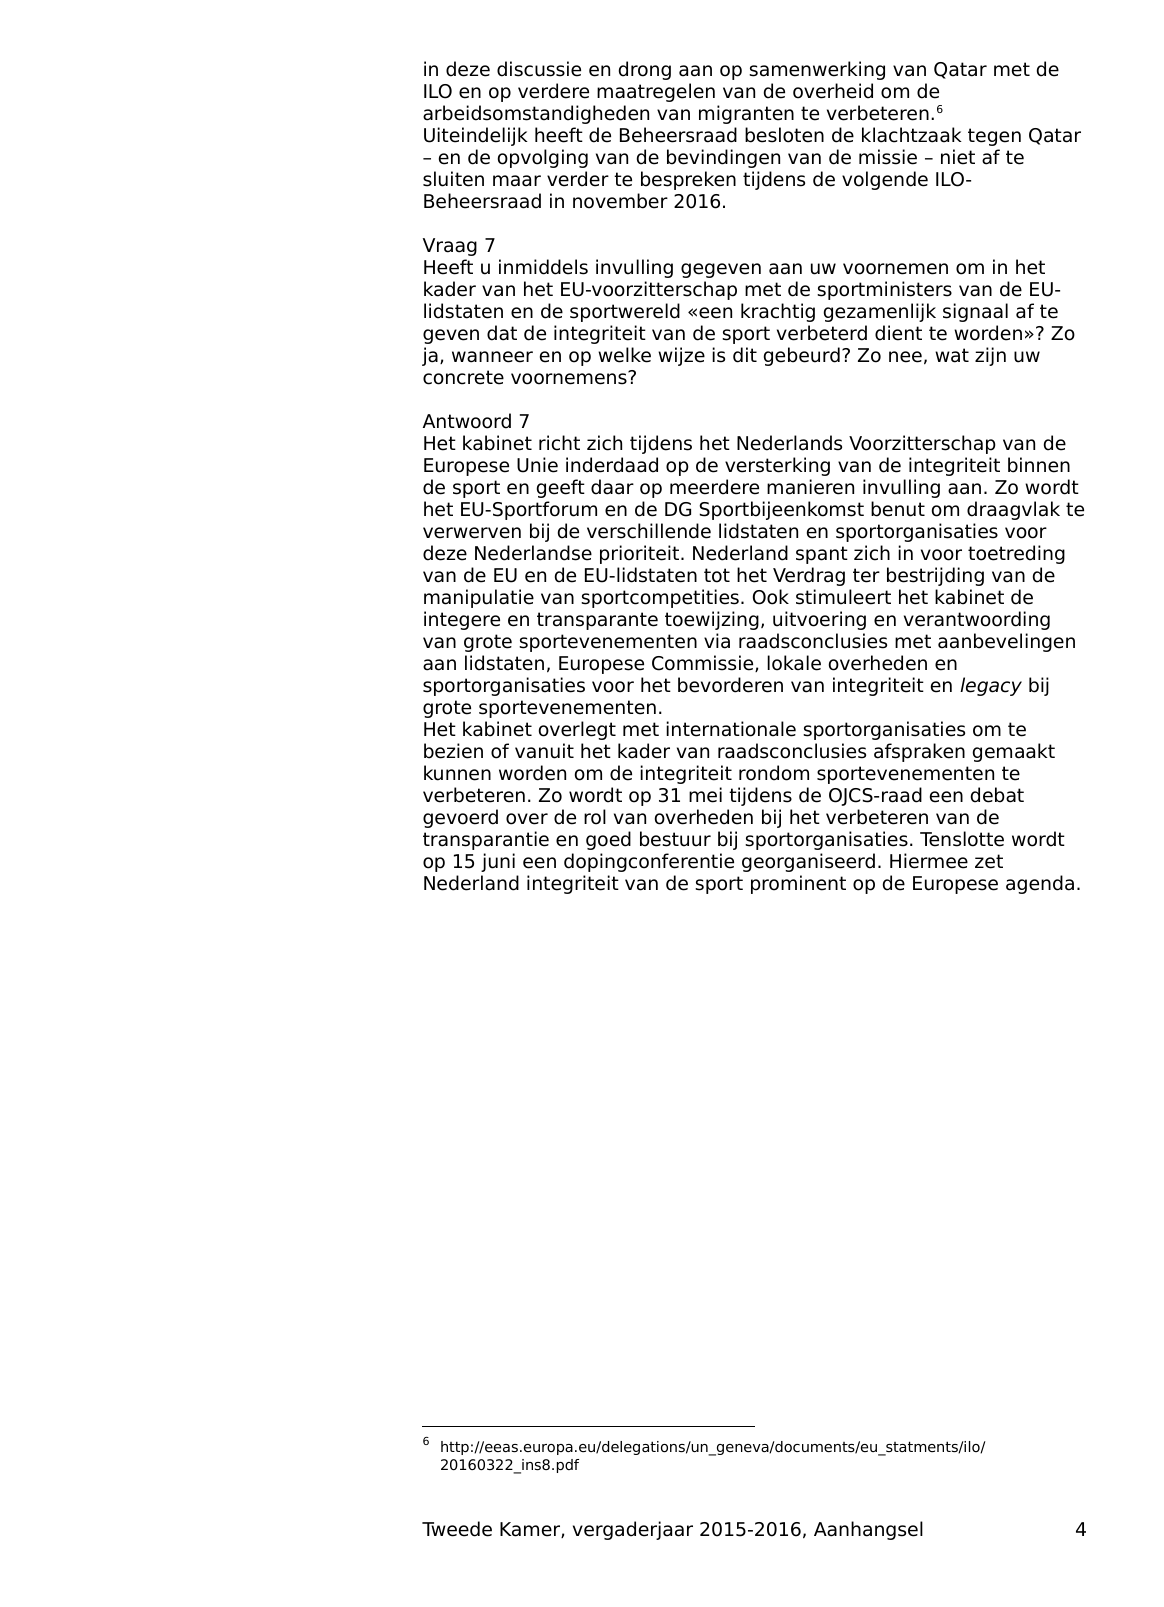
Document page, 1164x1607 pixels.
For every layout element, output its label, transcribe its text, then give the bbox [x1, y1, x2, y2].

text Het kabinet overlegt met internationale sportorganisaties om te bezien of vanuit het kader van raadsconclusies afspraken gemaakt kunnen worden om de integriteit rondom sportevenementen te verbeteren. Zo wordt op 31 mei tijdens de OJCS-raad een debat gevoerd over de rol van overheden bij het verbeteren van de transparantie en goed bestuur bij sportorganisaties. Tenslotte wordt op 15 juni een dopingconferentie georganiseerd. Hiermee zet Nederland integriteit van de sport prominent op de Europese agenda. [422, 719, 1087, 895]
text Het kabinet richt zich tijdens het Nederlands Voorzitterschap van de Europese Unie inderdaad op de versterking van de integriteit binnen de sport en geeft daar op meerdere manieren invulling aan. Zo wordt het EU-Sportforum en de DG Sportbijeenkomst benut om draagvlak te verwerven bij de verschillende lidstaten en sportorganisaties voor deze Nederlandse prioriteit. Nederland spant zich in voor toetreding van de EU en de EU-lidstaten tot het Verdrag ter bestrijding van de manipulatie van sportcompetities. Ook stimuleert het kabinet de integere en transparante toewijzing, uitvoering en verantwoording van grote sportevenementen via raadsconclusies met aanbevelingen aan lidstaten, Europese Commissie, lokale overheden en sportorganisaties voor het bevorderen van integriteit en legacy bij grote sportevenementen. [422, 433, 1087, 719]
text Heeft u inmiddels invulling gegeven aan uw voornemen om in het kader van het EU-voorzitterschap met de sportministers van de EU-lidstaten en de sportwereld «een krachtig gezamenlijk signaal af te geven dat de integriteit van de sport verbeterd dient te worden»? Zo ja, wanneer en op welke wijze is dit gebeurd? Zo nee, wat zijn uw concrete voornemens? [422, 257, 1087, 389]
text Vraag 7 [422, 235, 1087, 257]
text http://eeas.europa.eu/delegations/un_geneva/documents/eu_statments/ilo/20160322_ins8.pdf [422, 1435, 1087, 1474]
text in deze discussie en drong aan op samenwerking van Qatar met de ILO en op verdere maatregelen van de overheid om de arbeidsomstandigheden van migranten te verbeteren. [422, 59, 1087, 125]
text Uiteindelijk heeft de Beheersraad besloten de klachtzaak tegen Qatar – en de opvolging van de bevindingen van de missie – niet af te sluiten maar verder te bespreken tijdens de volgende ILO-Beheersraad in november 2016. [422, 125, 1087, 213]
text Antwoord 7 [422, 411, 1087, 433]
